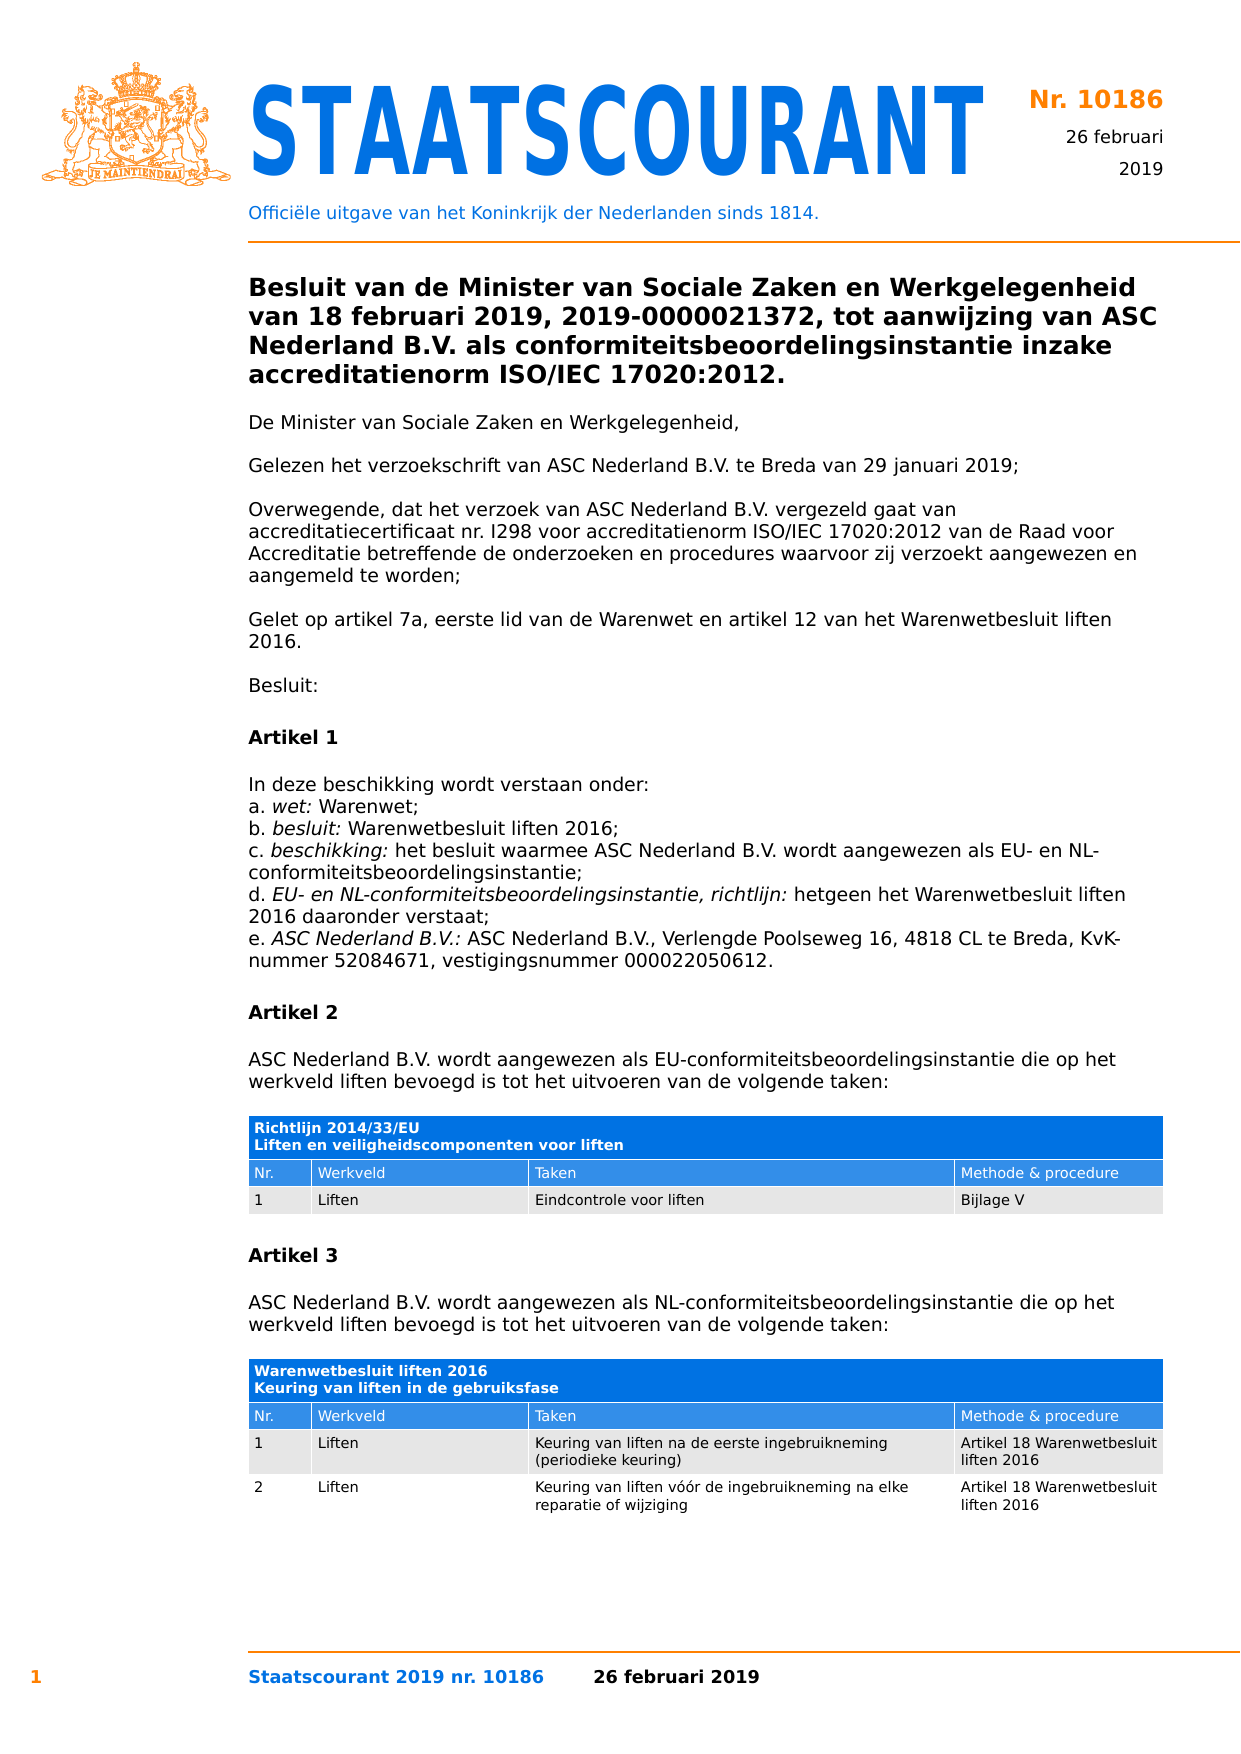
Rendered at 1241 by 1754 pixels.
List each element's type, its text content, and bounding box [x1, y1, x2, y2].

table_header Warenwetbesluit liften 2016 Keuring van liften in de gebruiksfase [249, 1359, 1163, 1402]
picture [41, 62, 231, 186]
table_cell Eindcontrole voor liften [529, 1187, 954, 1214]
table_cell Taken [529, 1403, 954, 1429]
table_cell Nr. [249, 1403, 311, 1429]
text e. ASC Nederland B.V.: ASC Nederland B.V., Verlengde Poolseweg 16, 4818 CL te Breda, KvK-nummer 52084671, vestigingsnummer 000022050612. [248, 928, 1163, 972]
table_cell Artikel 18 Warenwetbesluit liften 2016 [955, 1475, 1163, 1518]
table_cell Liften [312, 1430, 528, 1474]
subtitle Artikel 2 [248, 1002, 1163, 1024]
table_header Nr. 10186 [998, 62, 1240, 121]
text d. EU- en NL-conformiteitsbeoordelingsinstantie, richtlijn: hetgeen het Warenwetbesluit liften 2016 daaronder verstaat; [248, 884, 1163, 928]
table_cell Werkveld [312, 1403, 528, 1429]
text Gelet op artikel 7a, eerste lid van de Warenwet en artikel 12 van het Warenwetbesluit liften 2016. [248, 609, 1163, 653]
subtitle Artikel 1 [248, 727, 1163, 749]
table_cell Bijlage V [955, 1187, 1163, 1214]
text De Minister van Sociale Zaken en Werkgelegenheid, [248, 412, 1163, 433]
table_cell 2 [249, 1475, 311, 1518]
text In deze beschikking wordt verstaan onder: [248, 774, 1163, 796]
table_cell Liften [312, 1475, 528, 1518]
table_cell Liften [312, 1187, 528, 1214]
table_header STAATSCOURANT [248, 62, 998, 203]
table_cell Officiële uitgave van het Koninkrijk der Nederlanden sinds 1814. [248, 203, 1240, 241]
text c. beschikking: het besluit waarmee ASC Nederland B.V. wordt aangewezen als EU- en NL-conformiteitsbeoordelingsinstantie; [248, 840, 1163, 884]
table_cell 2019 [998, 153, 1240, 203]
table_cell Taken [529, 1160, 954, 1186]
table_cell 1 [249, 1430, 311, 1474]
table_cell Werkveld [312, 1160, 528, 1186]
table_cell Keuring van liften vóór de ingebruikneming na elke reparatie of wijziging [529, 1475, 954, 1518]
text b. besluit: Warenwetbesluit liften 2016; [248, 818, 1163, 840]
table_cell 1 [249, 1187, 311, 1214]
subtitle Artikel 3 [248, 1245, 1163, 1267]
table_cell 26 februari [998, 121, 1240, 153]
table_cell Keuring van liften na de eerste ingebruikneming (periodieke keuring) [529, 1430, 954, 1474]
text Besluit: [248, 675, 1163, 697]
table_header [25, 62, 248, 241]
text ASC Nederland B.V. wordt aangewezen als EU-conformiteitsbeoordelingsinstantie die op het werkveld liften bevoegd is tot het uitvoeren van de volgende taken: [248, 1049, 1163, 1093]
text a. wet: Warenwet; [248, 796, 1163, 818]
text Overwegende, dat het verzoek van ASC Nederland B.V. vergezeld gaat van accreditatiecertificaat nr. I298 voor accreditatienorm ISO/IEC 17020:2012 van de Raad voor Accreditatie betreffende de onderzoeken en procedures waarvoor zij verzoekt aangewezen en aangemeld te worden; [248, 499, 1163, 587]
table_header Richtlijn 2014/33/EU Liften en veiligheidscomponenten voor liften [249, 1116, 1163, 1159]
table_cell Methode & procedure [955, 1403, 1163, 1429]
table_cell Artikel 18 Warenwetbesluit liften 2016 [955, 1430, 1163, 1474]
subtitle Besluit van de Minister van Sociale Zaken en Werkgelegenheid van 18 februari 2019, 2019-0000021372, tot aanwijzing van ASC Nederland B.V. als conformiteitsbeoordelingsinstantie inzake accreditatienorm ISO/IEC 17020:2012. [248, 273, 1163, 390]
text Gelezen het verzoekschrift van ASC Nederland B.V. te Breda van 29 januari 2019; [248, 455, 1163, 477]
table_cell Nr. [249, 1160, 311, 1186]
text ASC Nederland B.V. wordt aangewezen als NL-conformiteitsbeoordelingsinstantie die op het werkveld liften bevoegd is tot het uitvoeren van de volgende taken: [248, 1292, 1163, 1336]
table_cell Methode & procedure [955, 1160, 1163, 1186]
